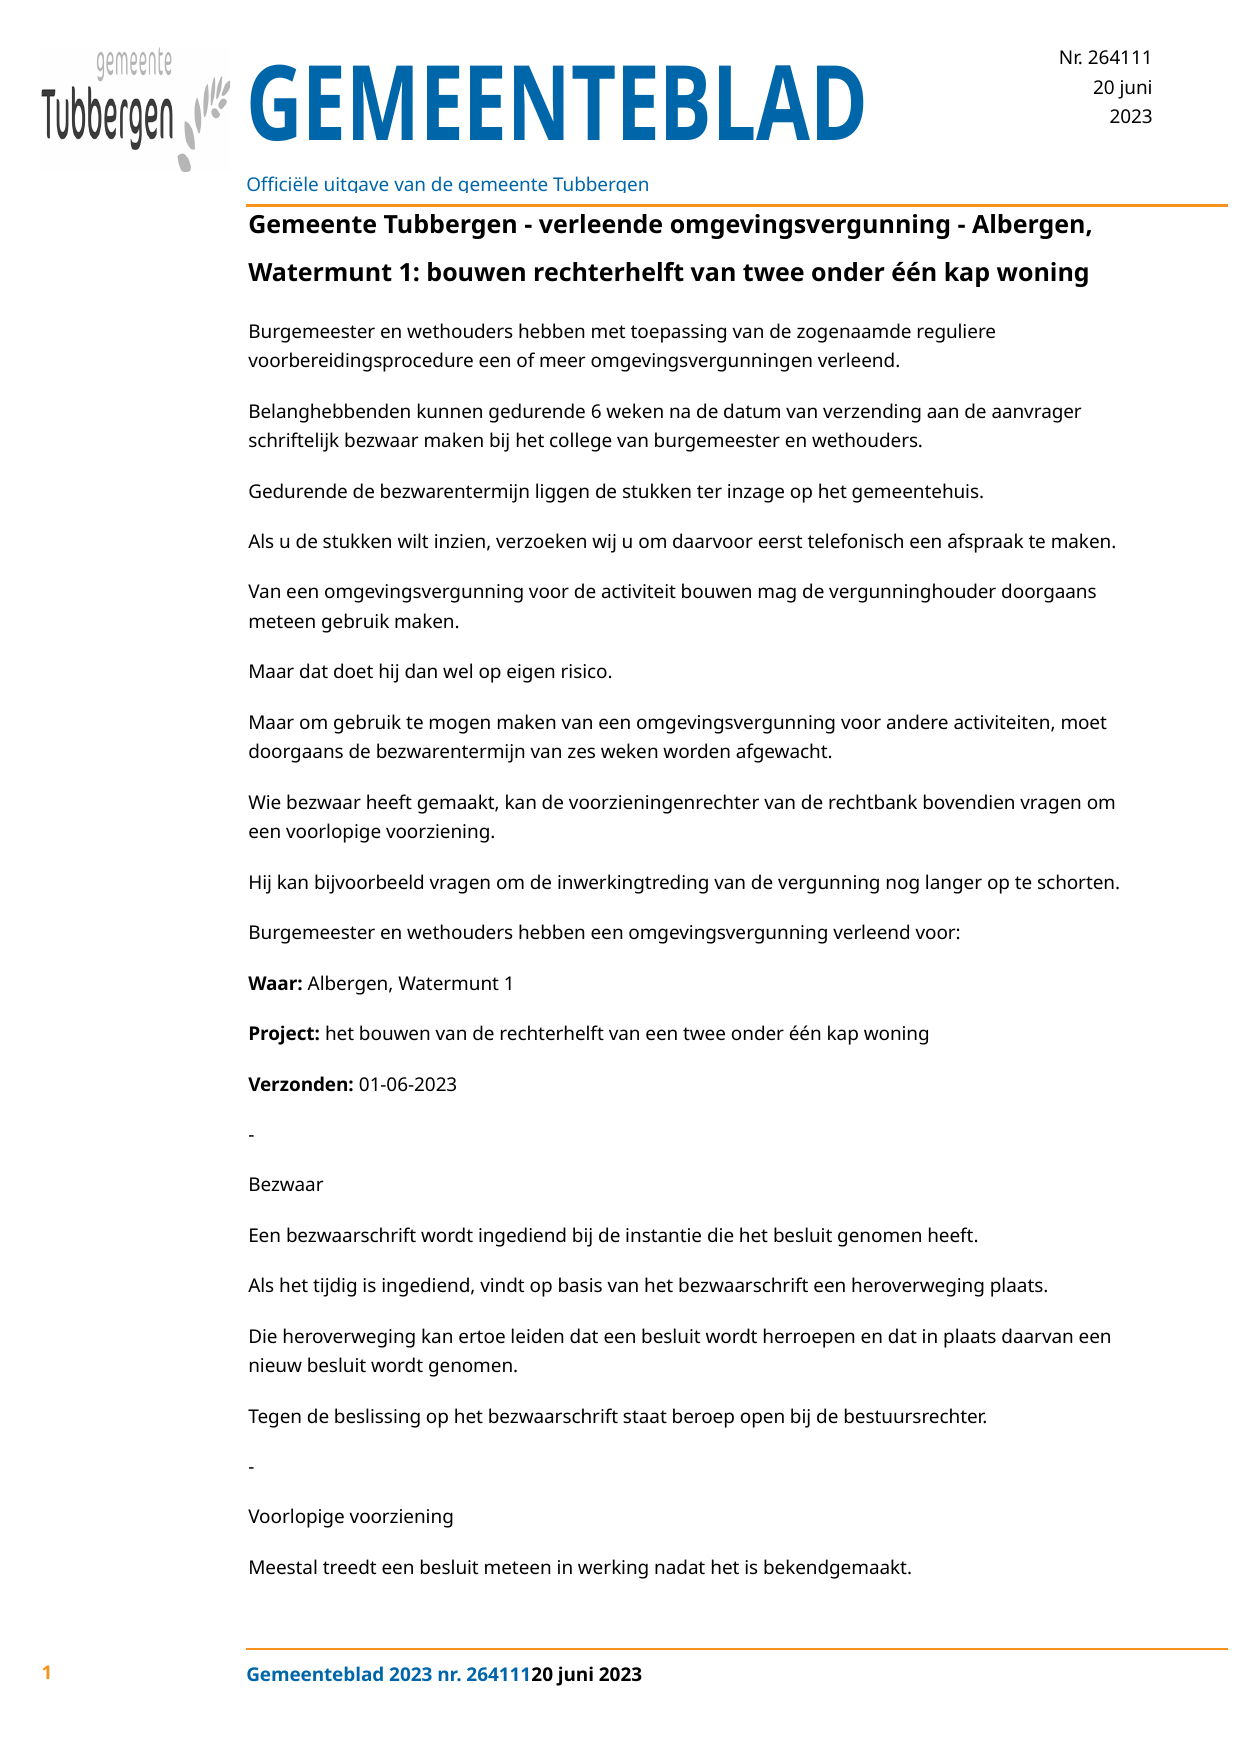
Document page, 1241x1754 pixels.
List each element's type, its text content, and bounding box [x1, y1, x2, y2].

text Maar dat doet hij dan wel op eigen risico. [248, 659, 1152, 684]
text Als u de stukken wilt inzien, verzoeken wij u om daarvoor eerst telefonisch een afspraak te maken. [248, 528, 1152, 554]
text Belanghebbenden kunnen gedurende 6 weken na de datum van verzending aan de aanvrager schriftelijk bezwaar maken bij het college van burgemeester en wethouders. [248, 398, 1152, 453]
text Die heroverweging kan ertoe leiden dat een besluit wordt herroepen en dat in plaats daarvan een nieuw besluit wordt genomen. [248, 1323, 1152, 1378]
text Gedurende de bezwarentermijn liggen de stukken ter inzage op het gemeentehuis. [248, 478, 1152, 504]
text Verzonden: 01-06-2023 [248, 1071, 1152, 1097]
text Een bezwaarschrift wordt ingediend bij de instantie die het besluit genomen heeft. [248, 1222, 1152, 1248]
text Burgemeester en wethouders hebben een omgevingsvergunning verleend voor: [248, 919, 1152, 945]
text Voorlopige voorziening [248, 1504, 1152, 1529]
text Burgemeester en wethouders hebben met toepassing van de zogenaamde reguliere voorbereidingsprocedure een of meer omgevingsvergunningen verleend. [248, 318, 1152, 373]
text Van een omgevingsvergunning voor de activiteit bouwen mag de vergunninghouder doorgaans meteen gebruik maken. [248, 579, 1152, 634]
text Meestal treedt een besluit meteen in werking nadat het is bekendgemaakt. [248, 1554, 1152, 1580]
text Gemeente Tubbergen - verleende omgevingsvergunning - Albergen, Watermunt 1: bouwen rechterhelft van twee onder één kap woning [248, 207, 1152, 288]
picture [41, 47, 231, 172]
text Waar: Albergen, Watermunt 1 [248, 970, 1152, 996]
text Maar om gebruik te mogen maken van een omgevingsvergunning voor andere activiteiten, moet doorgaans de bezwarentermijn van zes weken worden afgewacht. [248, 709, 1152, 764]
text Tegen de beslissing op het bezwaarschrift staat beroep open bij de bestuursrechter. [248, 1403, 1152, 1429]
text Als het tijdig is ingediend, vindt op basis van het bezwaarschrift een heroverweging plaats. [248, 1272, 1152, 1298]
text Wie bezwaar heeft gemaakt, kan de voorzieningenrechter van de rechtbank bovendien vragen om een voorlopige voorziening. [248, 789, 1152, 844]
text Project: het bouwen van de rechterhelft van een twee onder één kap woning [248, 1020, 1152, 1046]
text Hij kan bijvoorbeeld vragen om de inwerkingtreding van de vergunning nog langer op te schorten. [248, 869, 1152, 895]
text - [248, 1121, 1152, 1147]
text Bezwaar [248, 1172, 1152, 1197]
text - [248, 1453, 1152, 1479]
